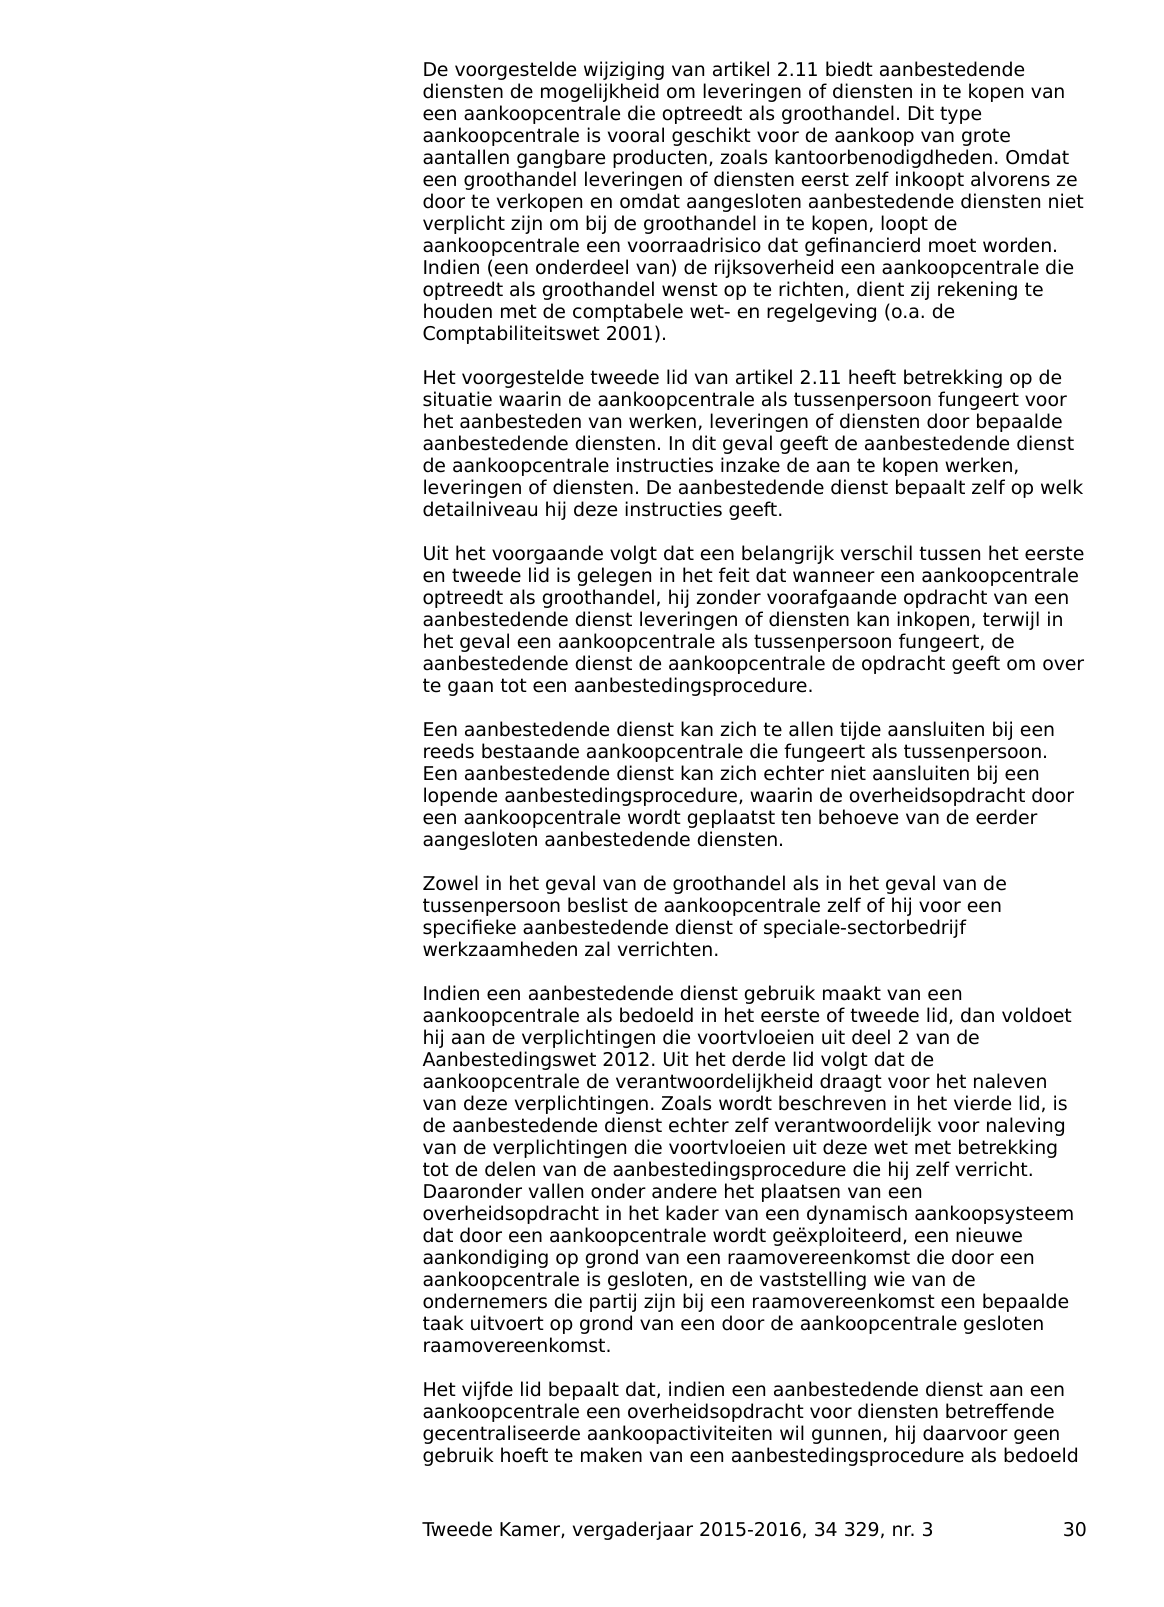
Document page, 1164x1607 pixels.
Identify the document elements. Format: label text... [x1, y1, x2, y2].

text Het vijfde lid bepaalt dat, indien een aanbestedende dienst aan een aankoopcentrale een overheidsopdracht voor diensten betreffende gecentraliseerde aankoopactiviteiten wil gunnen, hij daarvoor geen gebruik hoeft te maken van een aanbestedingsprocedure als bedoeld [422, 1379, 1087, 1467]
text De voorgestelde wijziging van artikel 2.11 biedt aanbestedende diensten de mogelijkheid om leveringen of diensten in te kopen van een aankoopcentrale die optreedt als groothandel. Dit type aankoopcentrale is vooral geschikt voor de aankoop van grote aantallen gangbare producten, zoals kantoorbenodigdheden. Omdat een groothandel leveringen of diensten eerst zelf inkoopt alvorens ze door te verkopen en omdat aangesloten aanbestedende diensten niet verplicht zijn om bij de groothandel in te kopen, loopt de aankoopcentrale een voorraadrisico dat gefinancierd moet worden. Indien (een onderdeel van) de rijksoverheid een aankoopcentrale die optreedt als groothandel wenst op te richten, dient zij rekening te houden met de comptabele wet- en regelgeving (o.a. de Comptabiliteitswet 2001). [422, 59, 1087, 345]
text Een aanbestedende dienst kan zich te allen tijde aansluiten bij een reeds bestaande aankoopcentrale die fungeert als tussenpersoon. Een aanbestedende dienst kan zich echter niet aansluiten bij een lopende aanbestedingsprocedure, waarin de overheidsopdracht door een aankoopcentrale wordt geplaatst ten behoeve van de eerder aangesloten aanbestedende diensten. [422, 719, 1087, 851]
text Het voorgestelde tweede lid van artikel 2.11 heeft betrekking op de situatie waarin de aankoopcentrale als tussenpersoon fungeert voor het aanbesteden van werken, leveringen of diensten door bepaalde aanbestedende diensten. In dit geval geeft de aanbestedende dienst de aankoopcentrale instructies inzake de aan te kopen werken, leveringen of diensten. De aanbestedende dienst bepaalt zelf op welk detailniveau hij deze instructies geeft. [422, 367, 1087, 521]
text Zowel in het geval van de groothandel als in het geval van de tussenpersoon beslist de aankoopcentrale zelf of hij voor een specifieke aanbestedende dienst of speciale-sectorbedrijf werkzaamheden zal verrichten. [422, 873, 1087, 961]
text Uit het voorgaande volgt dat een belangrijk verschil tussen het eerste en tweede lid is gelegen in het feit dat wanneer een aankoopcentrale optreedt als groothandel, hij zonder voorafgaande opdracht van een aanbestedende dienst leveringen of diensten kan inkopen, terwijl in het geval een aankoopcentrale als tussenpersoon fungeert, de aanbestedende dienst de aankoopcentrale de opdracht geeft om over te gaan tot een aanbestedingsprocedure. [422, 543, 1087, 697]
text Indien een aanbestedende dienst gebruik maakt van een aankoopcentrale als bedoeld in het eerste of tweede lid, dan voldoet hij aan de verplichtingen die voortvloeien uit deel 2 van de Aanbestedingswet 2012. Uit het derde lid volgt dat de aankoopcentrale de verantwoordelijkheid draagt voor het naleven van deze verplichtingen. Zoals wordt beschreven in het vierde lid, is de aanbestedende dienst echter zelf verantwoordelijk voor naleving van de verplichtingen die voortvloeien uit deze wet met betrekking tot de delen van de aanbestedingsprocedure die hij zelf verricht. Daaronder vallen onder andere het plaatsen van een overheidsopdracht in het kader van een dynamisch aankoopsysteem dat door een aankoopcentrale wordt geëxploiteerd, een nieuwe aankondiging op grond van een raamovereenkomst die door een aankoopcentrale is gesloten, en de vaststelling wie van de ondernemers die partij zijn bij een raamovereenkomst een bepaalde taak uitvoert op grond van een door de aankoopcentrale gesloten raamovereenkomst. [422, 983, 1087, 1357]
